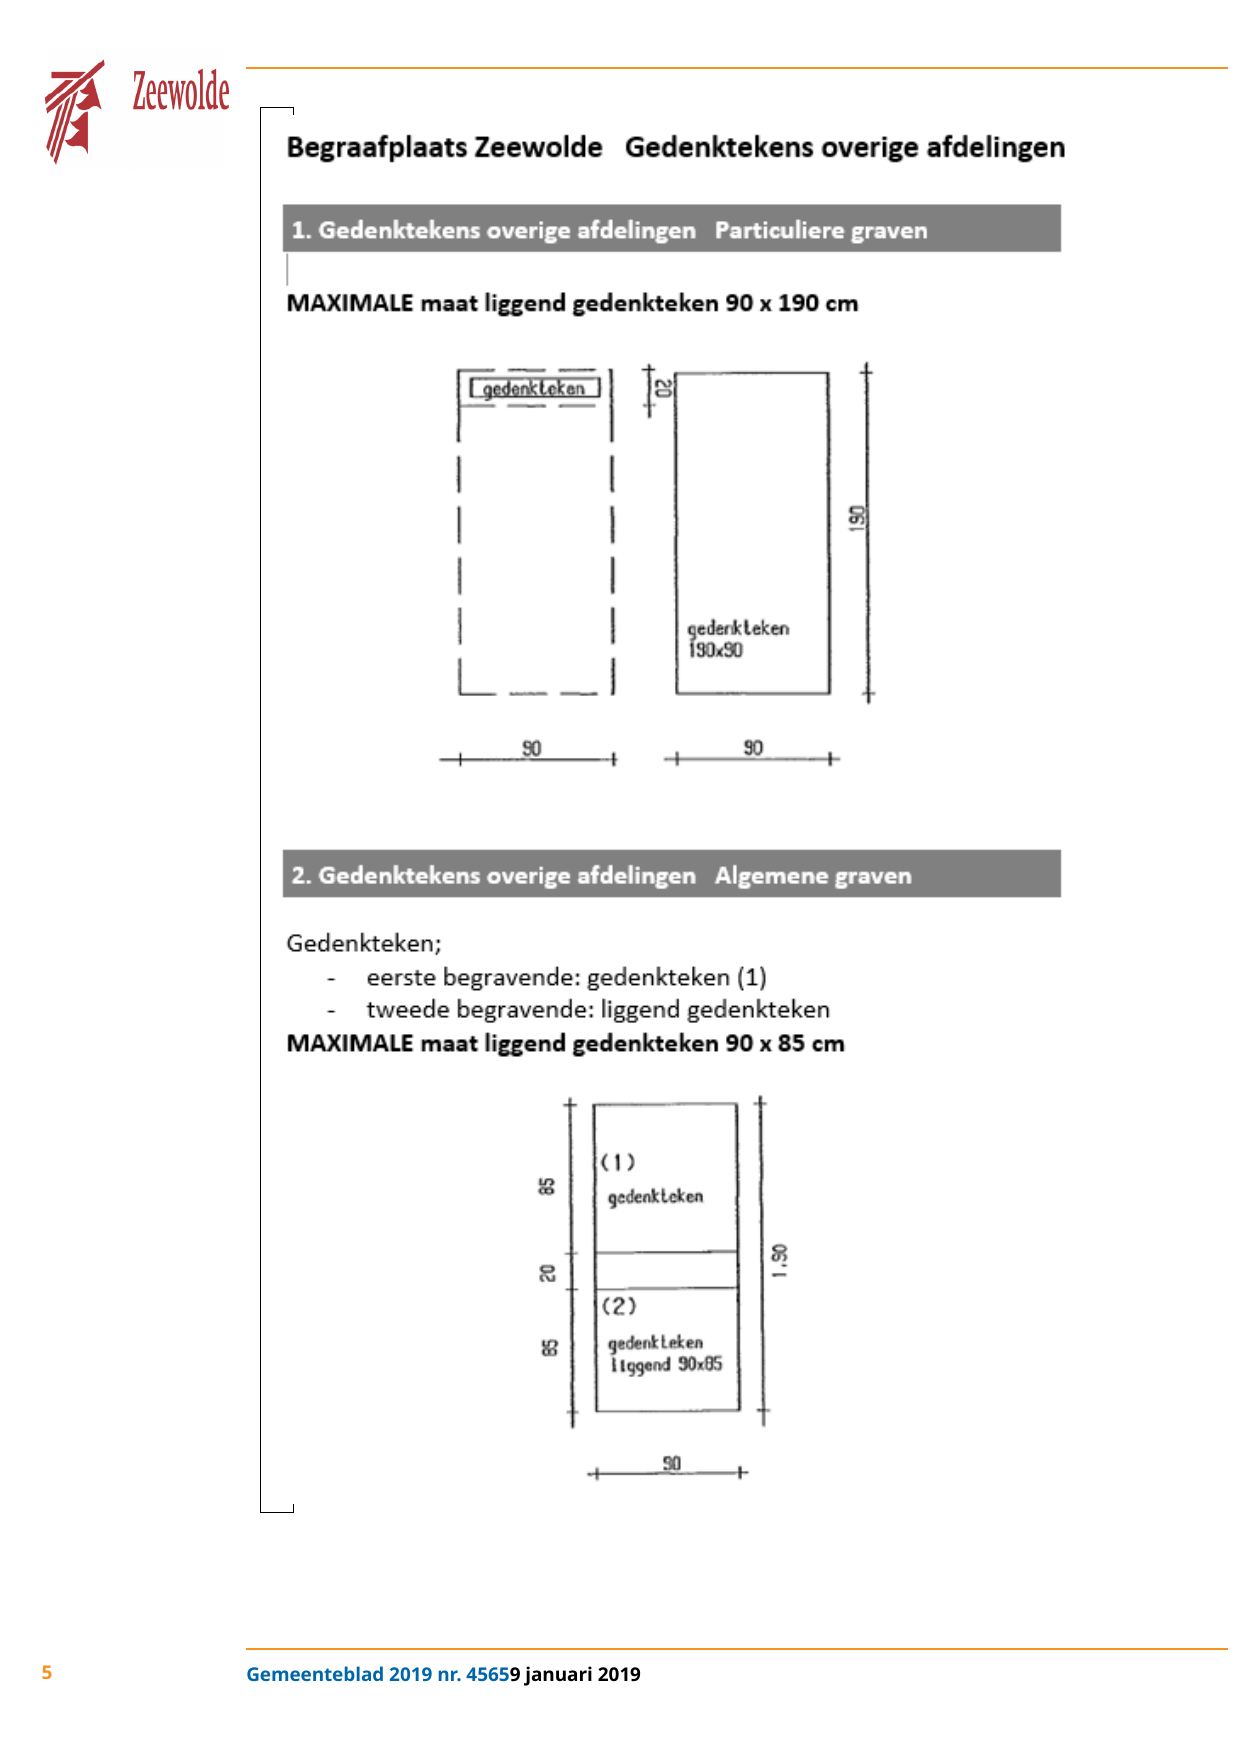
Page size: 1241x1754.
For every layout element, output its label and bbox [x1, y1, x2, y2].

picture [268, 115, 1075, 1504]
picture [41, 47, 231, 172]
